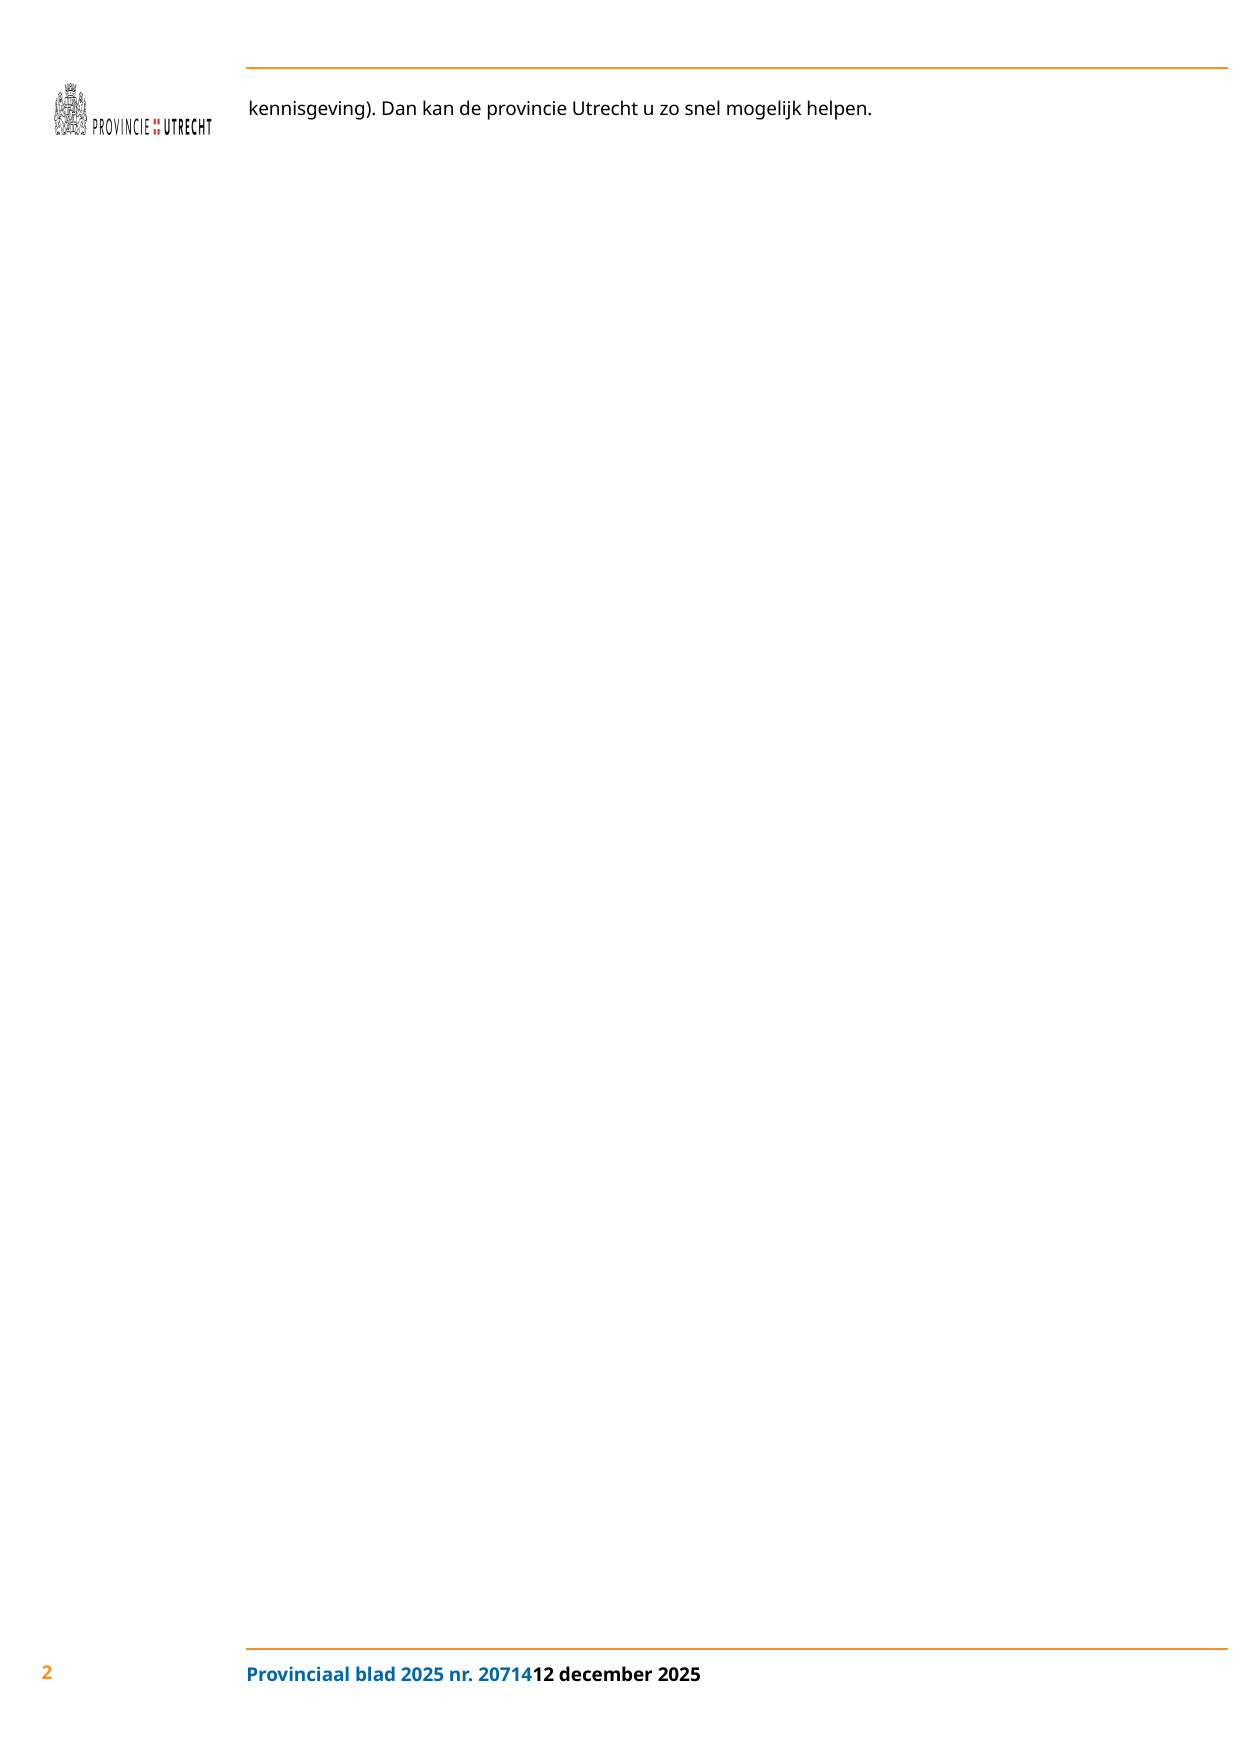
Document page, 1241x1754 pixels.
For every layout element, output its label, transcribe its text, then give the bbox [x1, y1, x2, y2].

picture [41, 47, 231, 172]
text kennisgeving). Dan kan de provincie Utrecht u zo snel mogelijk helpen. [248, 95, 1152, 121]
